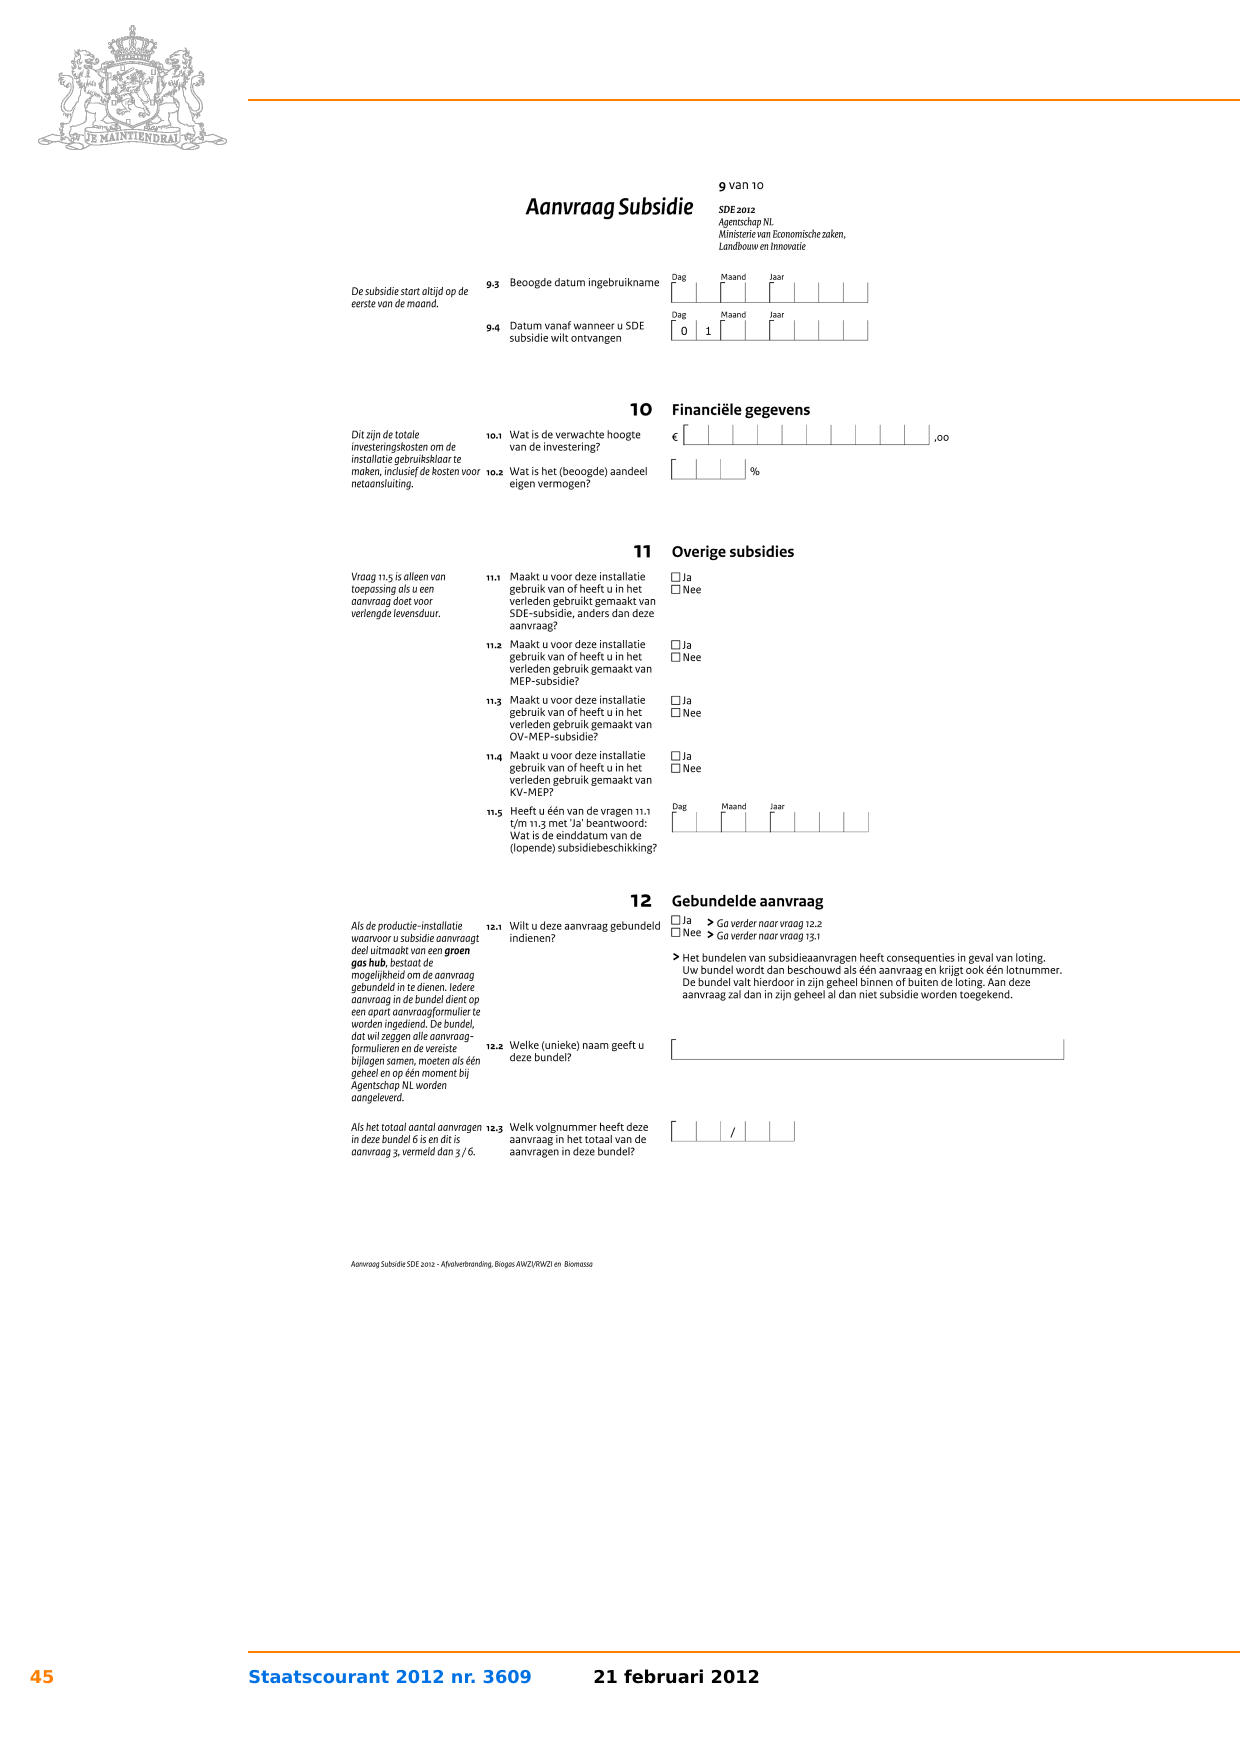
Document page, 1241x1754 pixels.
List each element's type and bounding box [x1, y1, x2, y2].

picture [248, 151, 1134, 1298]
picture [38, 25, 227, 150]
